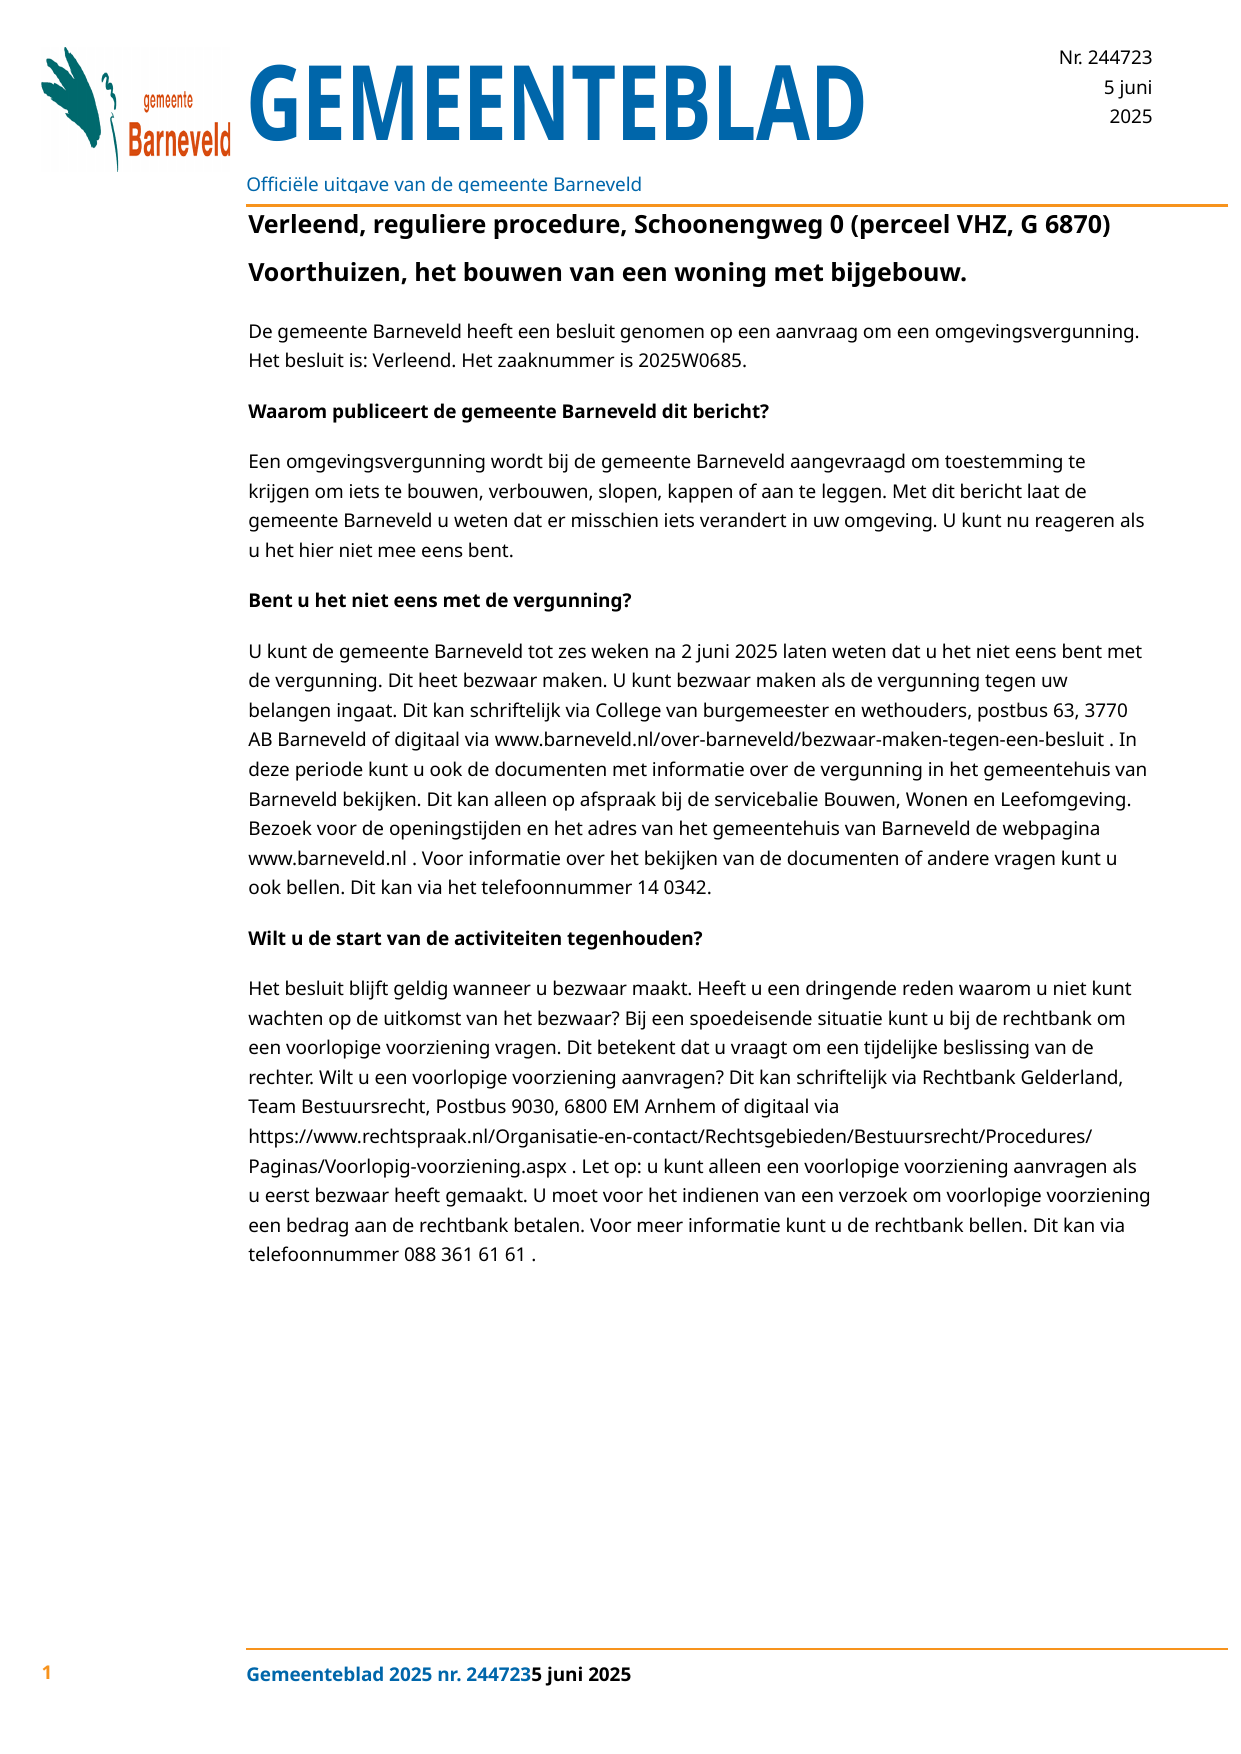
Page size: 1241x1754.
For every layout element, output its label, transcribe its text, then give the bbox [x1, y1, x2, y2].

text De gemeente Barneveld heeft een besluit genomen op een aanvraag om een omgevingsvergunning. Het besluit is: Verleend. Het zaaknummer is 2025W0685. [248, 318, 1152, 373]
text Verleend, reguliere procedure, Schoonengweg 0 (perceel VHZ, G 6870) Voorthuizen, het bouwen van een woning met bijgebouw. [248, 207, 1152, 288]
text Een omgevingsvergunning wordt bij de gemeente Barneveld aangevraagd om toestemming te krijgen om iets te bouwen, verbouwen, slopen, kappen of aan te leggen. Met dit bericht laat de gemeente Barneveld u weten dat er misschien iets verandert in uw omgeving. U kunt nu reageren als u het hier niet mee eens bent. [248, 448, 1152, 563]
text Bent u het niet eens met de vergunning? [248, 587, 1152, 613]
picture [41, 47, 231, 172]
text Wilt u de start van de activiteiten tegenhouden? [248, 925, 1152, 951]
text Het besluit blijft geldig wanneer u bezwaar maakt. Heeft u een dringende reden waarom u niet kunt wachten op de uitkomst van het bezwaar? Bij een spoedeisende situatie kunt u bij de rechtbank om een voorlopige voorziening vragen. Dit betekent dat u vraagt om een tijdelijke beslissing van de rechter. Wilt u een voorlopige voorziening aanvragen? Dit kan schriftelijk via Rechtbank Gelderland, Team Bestuursrecht, Postbus 9030, 6800 EM Arnhem of digitaal via https://www.rechtspraak.nl/Organisatie-en-contact/Rechtsgebieden/Bestuursrecht/Procedures/Paginas/Voorlopig-voorziening.aspx . Let op: u kunt alleen een voorlopige voorziening aanvragen als u eerst bezwaar heeft gemaakt. U moet voor het indienen van een verzoek om voorlopige voorziening een bedrag aan de rechtbank betalen. Voor meer informatie kunt u de rechtbank bellen. Dit kan via telefoonnummer 088 361 61 61 . [248, 975, 1152, 1267]
text Waarom publiceert de gemeente Barneveld dit bericht? [248, 398, 1152, 424]
text U kunt de gemeente Barneveld tot zes weken na 2 juni 2025 laten weten dat u het niet eens bent met de vergunning. Dit heet bezwaar maken. U kunt bezwaar maken als de vergunning tegen uw belangen ingaat. Dit kan schriftelijk via College van burgemeester en wethouders, postbus 63, 3770 AB Barneveld of digitaal via www.barneveld.nl/over-barneveld/bezwaar-maken-tegen-een-besluit . In deze periode kunt u ook de documenten met informatie over de vergunning in het gemeentehuis van Barneveld bekijken. Dit kan alleen op afspraak bij de servicebalie Bouwen, Wonen en Leefomgeving. Bezoek voor de openingstijden en het adres van het gemeentehuis van Barneveld de webpagina www.barneveld.nl . Voor informatie over het bekijken van de documenten of andere vragen kunt u ook bellen. Dit kan via het telefoonnummer 14 0342. [248, 638, 1152, 900]
